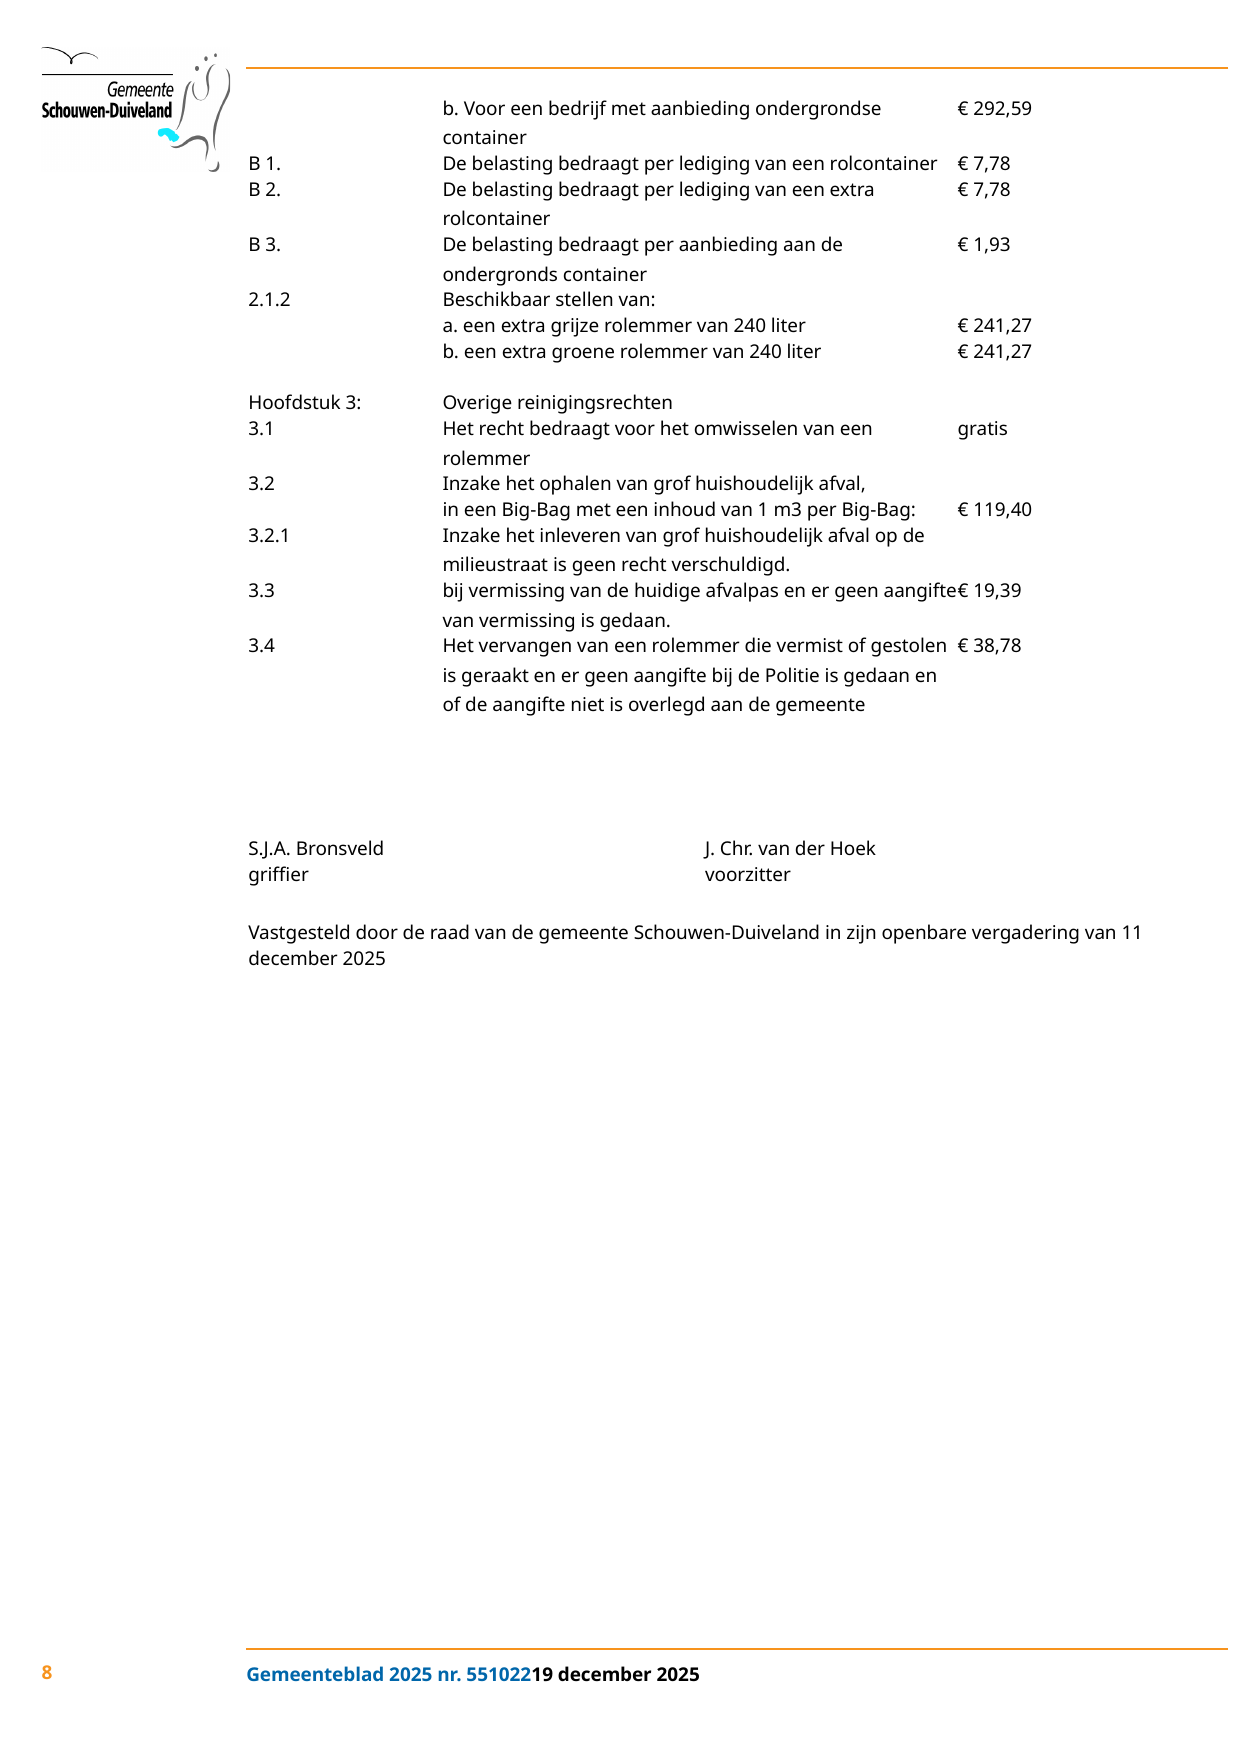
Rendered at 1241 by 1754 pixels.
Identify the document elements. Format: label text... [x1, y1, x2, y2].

table_cell € 241,27 [958, 338, 1152, 364]
table_cell [958, 522, 1152, 577]
table_cell [958, 364, 1152, 389]
table_cell B 1. [248, 150, 442, 176]
table_cell [442, 364, 957, 389]
table_cell [958, 389, 1152, 415]
table_cell S.J.A. Bronsveld [248, 835, 705, 861]
table_cell De belasting bedraagt per aanbieding aan de ondergronds container [442, 231, 957, 286]
table_cell € 7,78 [958, 150, 1152, 176]
table_cell € 38,78 [958, 633, 1152, 717]
table_cell € 241,27 [958, 312, 1152, 338]
table_cell a. een extra grijze rolemmer van 240 liter [442, 312, 957, 338]
table_cell [248, 364, 442, 389]
table_cell Beschikbaar stellen van: [442, 286, 957, 312]
table_cell 3.3 [248, 577, 442, 632]
table_cell Inzake het ophalen van grof huishoudelijk afval, [442, 470, 957, 496]
table_cell Inzake het inleveren van grof huishoudelijk afval op de milieustraat is geen recht verschuldigd. [442, 522, 957, 577]
table_cell 3.1 [248, 415, 442, 470]
table_cell [958, 470, 1152, 496]
table_cell B 3. [248, 231, 442, 286]
text Vastgesteld door de raad van de gemeente Schouwen-Duiveland in zijn openbare vergadering van 11 december 2025 [248, 919, 1152, 971]
table_cell 2.1.2 [248, 286, 442, 312]
picture [41, 47, 231, 172]
table_cell b. Voor een bedrijf met aanbieding ondergrondse container [442, 95, 957, 150]
table_cell [248, 338, 442, 364]
table_header [705, 810, 1152, 835]
table_cell € 1,93 [958, 231, 1152, 286]
table_cell De belasting bedraagt per lediging van een extra rolcontainer [442, 176, 957, 231]
table_cell Hoofdstuk 3: [248, 389, 442, 415]
table_cell voorzitter [705, 861, 1152, 887]
table_cell Overige reinigingsrechten [442, 389, 957, 415]
table_header [248, 810, 705, 835]
table_cell € 119,40 [958, 496, 1152, 522]
table_cell griffier [248, 861, 705, 887]
table_cell [248, 95, 442, 150]
table_cell J. Chr. van der Hoek [705, 835, 1152, 861]
table_cell De belasting bedraagt per lediging van een rolcontainer [442, 150, 957, 176]
table_cell in een Big-Bag met een inhoud van 1 m3 per Big-Bag: [442, 496, 957, 522]
table_cell bij vermissing van de huidige afvalpas en er geen aangifte van vermissing is gedaan. [442, 577, 957, 632]
table_cell 3.4 [248, 633, 442, 717]
table_cell [248, 312, 442, 338]
table_cell € 19,39 [958, 577, 1152, 632]
table_cell b. een extra groene rolemmer van 240 liter [442, 338, 957, 364]
table_cell B 2. [248, 176, 442, 231]
table_cell € 7,78 [958, 176, 1152, 231]
table_cell [958, 286, 1152, 312]
table_cell 3.2 [248, 470, 442, 496]
table_cell 3.2.1 [248, 522, 442, 577]
table_cell gratis [958, 415, 1152, 470]
table_cell Het vervangen van een rolemmer die vermist of gestolen is geraakt en er geen aangifte bij de Politie is gedaan en of de aangifte niet is overlegd aan de gemeente [442, 633, 957, 717]
table_cell € 292,59 [958, 95, 1152, 150]
table_cell [248, 496, 442, 522]
table_cell Het recht bedraagt voor het omwisselen van een rolemmer [442, 415, 957, 470]
